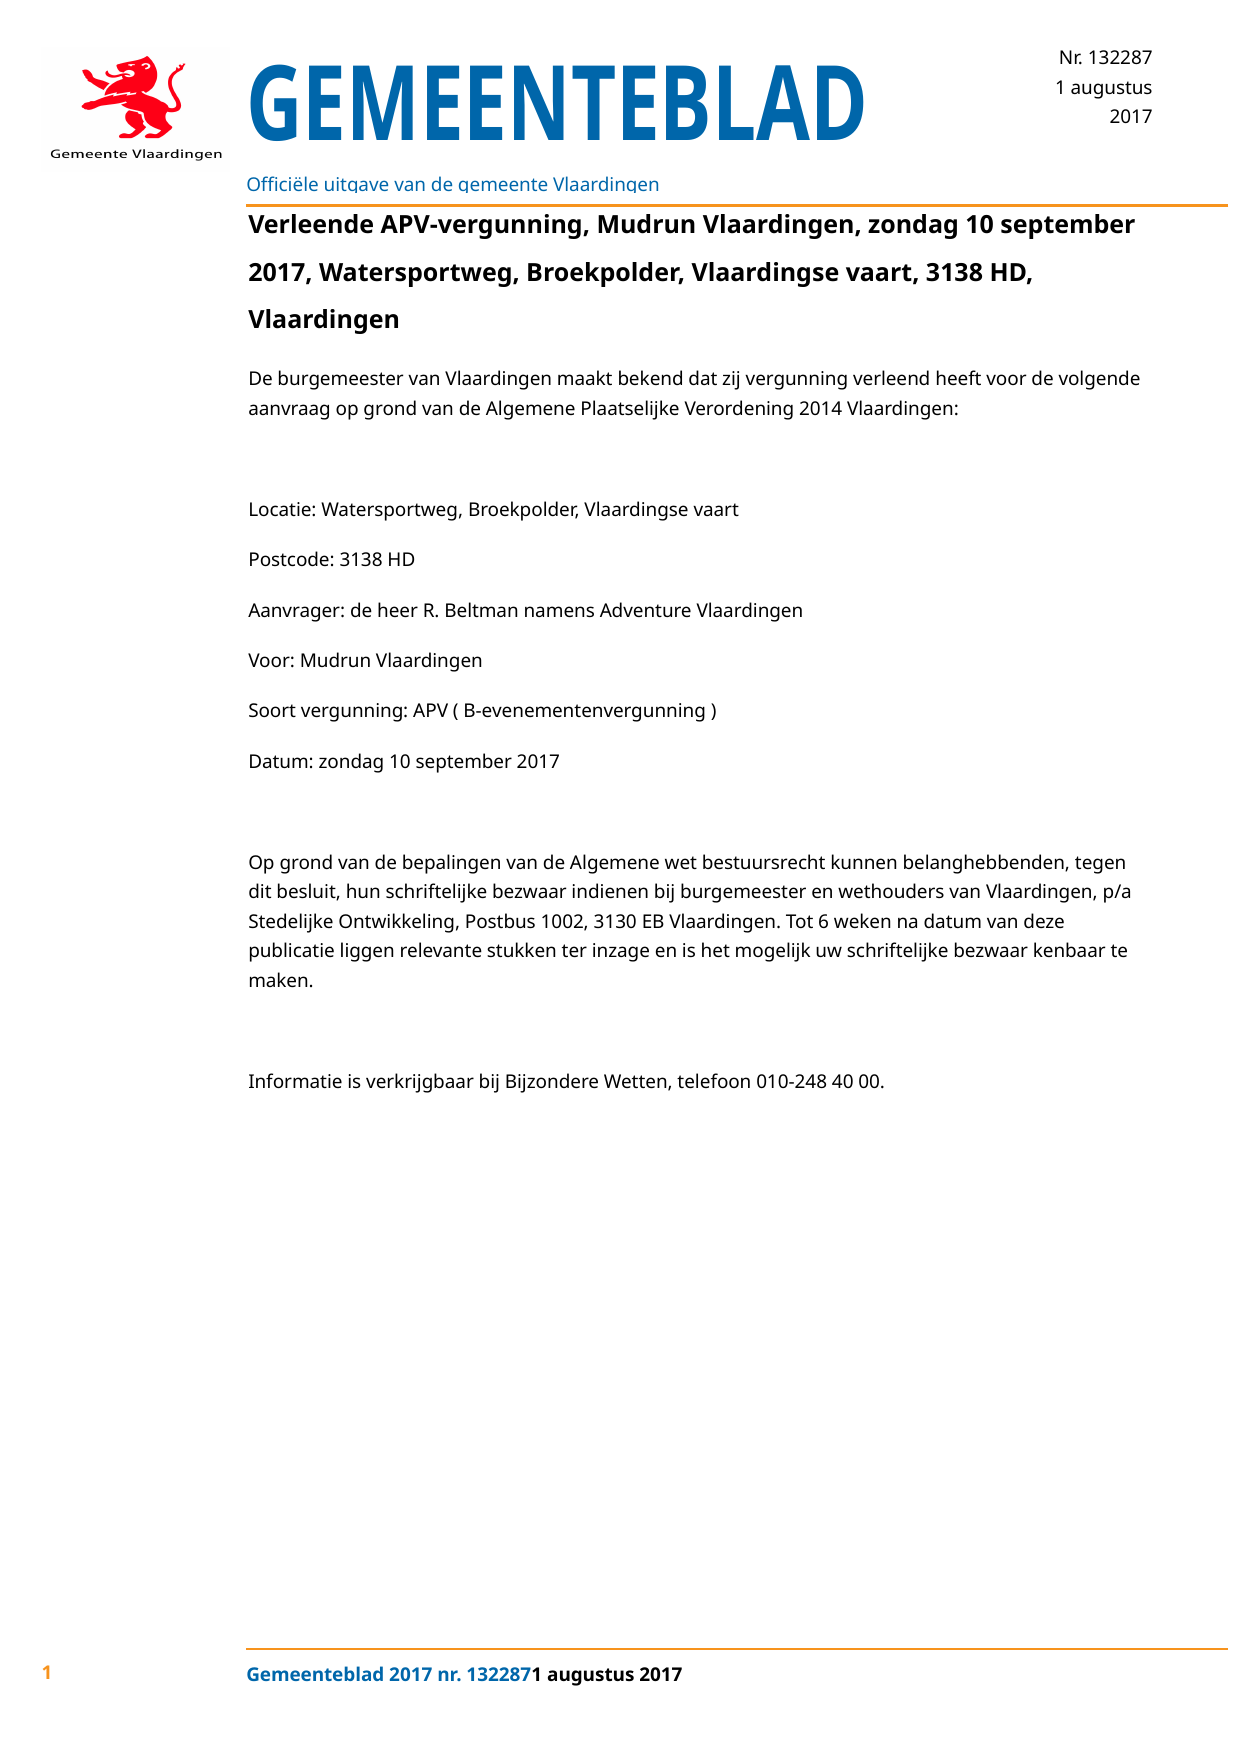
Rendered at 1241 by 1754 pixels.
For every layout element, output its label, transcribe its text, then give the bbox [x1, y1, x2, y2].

text Op grond van de bepalingen van de Algemene wet bestuursrecht kunnen belanghebbenden, tegen dit besluit, hun schriftelijke bezwaar indienen bij burgemeester en wethouders van Vlaardingen, p/a Stedelijke Ontwikkeling, Postbus 1002, 3130 EB Vlaardingen. Tot 6 weken na datum van deze publicatie liggen relevante stukken ter inzage en is het mogelijk uw schriftelijke bezwaar kenbaar te maken. [248, 849, 1152, 993]
text Aanvrager: de heer R. Beltman namens Adventure Vlaardingen [248, 597, 1152, 622]
picture [41, 47, 231, 172]
text Informatie is verkrijgbaar bij Bijzondere Wetten, telefoon 010-248 40 00. [248, 1068, 1152, 1094]
text Datum: zondag 10 september 2017 [248, 748, 1152, 774]
text Locatie: Watersportweg, Broekpolder, Vlaardingse vaart [248, 496, 1152, 522]
text Verleende APV-vergunning, Mudrun Vlaardingen, zondag 10 september 2017, Watersportweg, Broekpolder, Vlaardingse vaart, 3138 HD, Vlaardingen [248, 207, 1152, 336]
text Voor: Mudrun Vlaardingen [248, 647, 1152, 673]
text Soort vergunning: APV ( B-evenementenvergunning ) [248, 698, 1152, 723]
text Postcode: 3138 HD [248, 546, 1152, 572]
text De burgemeester van Vlaardingen maakt bekend dat zij vergunning verleend heeft voor de volgende aanvraag op grond van de Algemene Plaatselijke Verordening 2014 Vlaardingen: [248, 366, 1152, 421]
